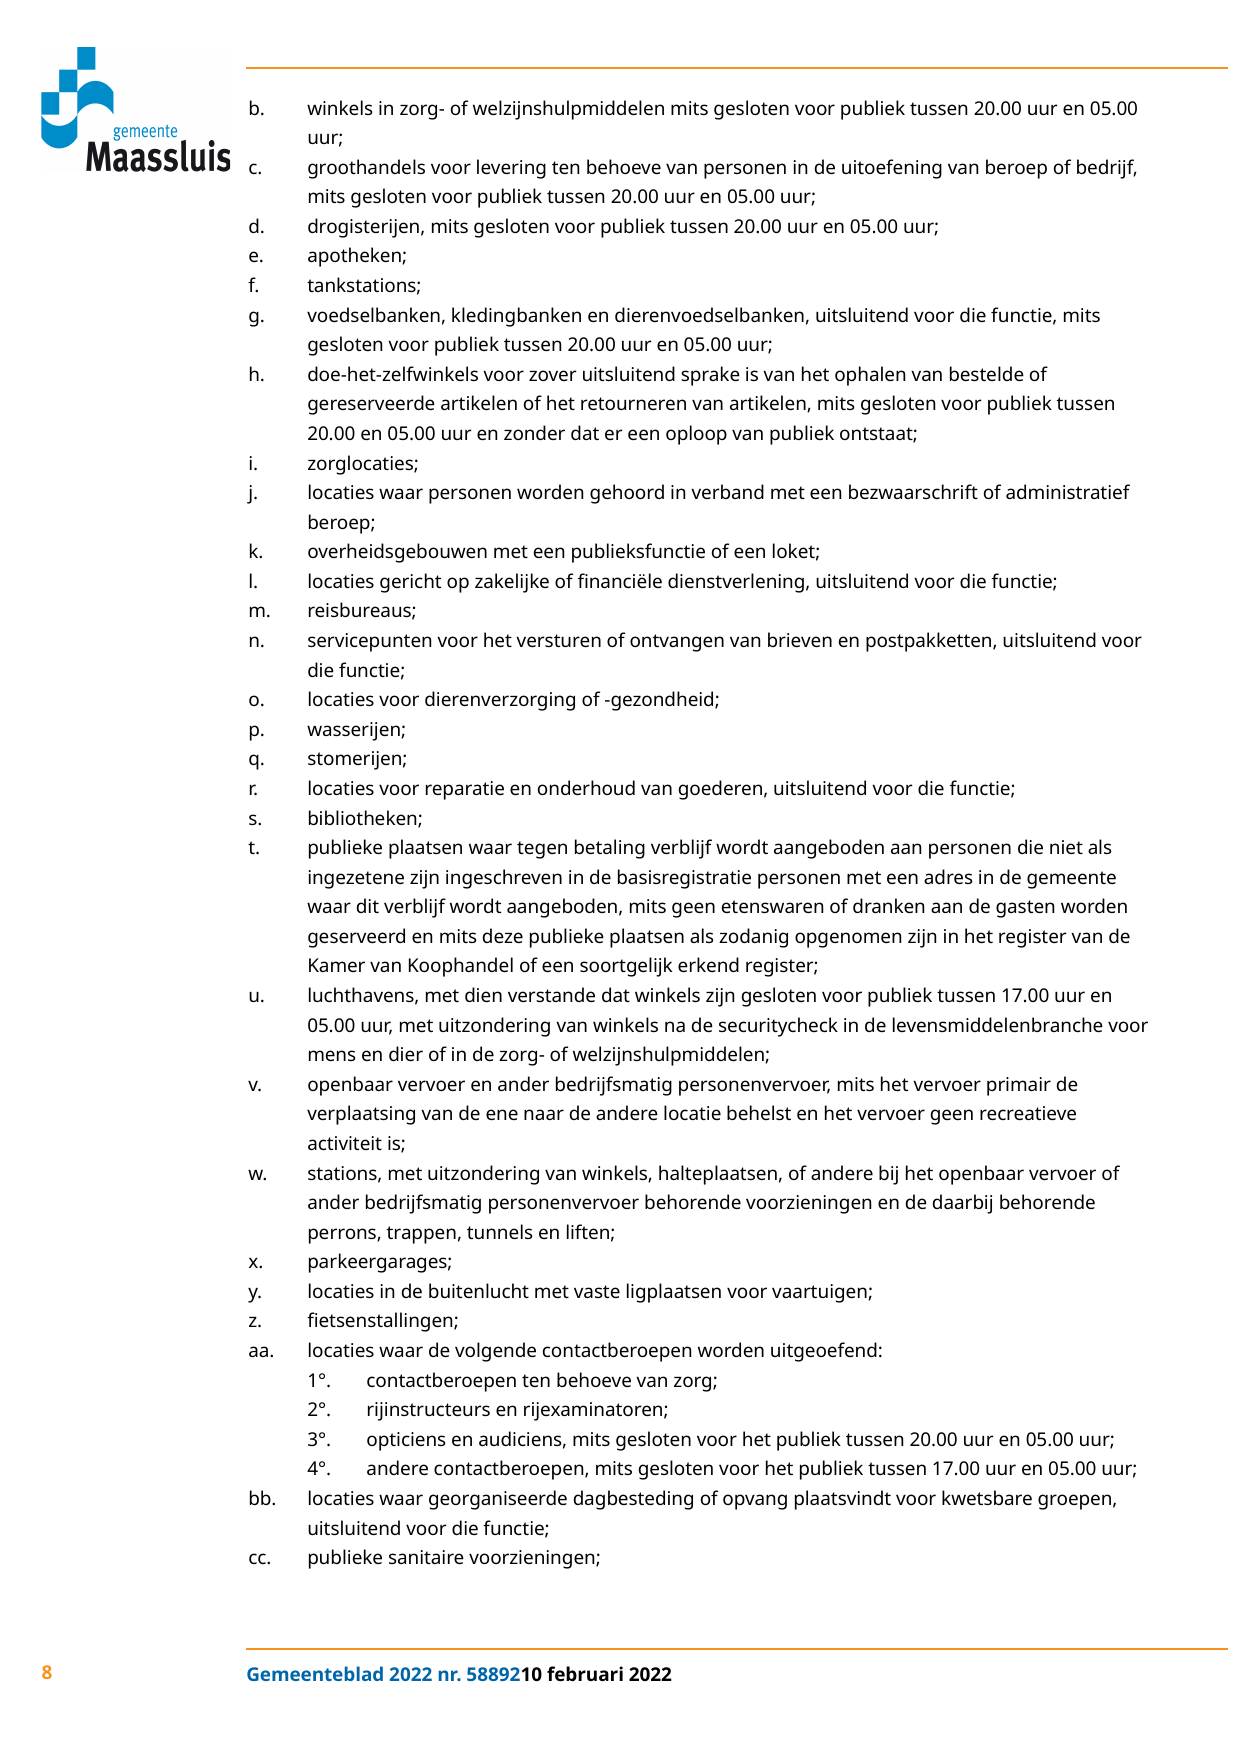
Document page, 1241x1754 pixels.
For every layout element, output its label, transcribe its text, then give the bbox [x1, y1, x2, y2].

list rijinstructeurs en rijexaminatoren; [307, 1396, 1152, 1422]
list locaties in de buitenlucht met vaste ligplaatsen voor vaartuigen; [248, 1278, 1152, 1304]
list locaties waar personen worden gehoord in verband met een bezwaarschrift of administratief beroep; [248, 479, 1152, 535]
list locaties voor dierenverzorging of -gezondheid; [248, 686, 1152, 712]
list stomerijen; [248, 746, 1152, 771]
picture [41, 47, 231, 172]
list locaties waar georganiseerde dagbesteding of opvang plaatsvindt voor kwetsbare groepen, uitsluitend voor die functie; [248, 1485, 1152, 1541]
list reisbureaus; [248, 598, 1152, 623]
list tankstations; [248, 272, 1152, 298]
list locaties voor reparatie en onderhoud van goederen, uitsluitend voor die functie; [248, 775, 1152, 801]
list winkels in zorg- of welzijnshulpmiddelen mits gesloten voor publiek tussen 20.00 uur en 05.00 uur; [248, 95, 1152, 150]
list voedselbanken, kledingbanken en dierenvoedselbanken, uitsluitend voor die functie, mits gesloten voor publiek tussen 20.00 uur en 05.00 uur; [248, 302, 1152, 357]
list parkeergarages; [248, 1248, 1152, 1274]
list drogisterijen, mits gesloten voor publiek tussen 20.00 uur en 05.00 uur; [248, 213, 1152, 239]
list opticiens en audiciens, mits gesloten voor het publiek tussen 20.00 uur en 05.00 uur; [307, 1426, 1152, 1452]
list fietsenstallingen; [248, 1308, 1152, 1333]
list contactberoepen ten behoeve van zorg; [307, 1367, 1152, 1393]
list bibliotheken; [248, 805, 1152, 831]
list publieke sanitaire voorzieningen; [248, 1544, 1152, 1570]
list openbaar vervoer en ander bedrijfsmatig personenvervoer, mits het vervoer primair de verplaatsing van de ene naar de andere locatie behelst en het vervoer geen recreatieve activiteit is; [248, 1071, 1152, 1156]
list zorglocaties; [248, 450, 1152, 476]
list servicepunten voor het versturen of ontvangen van brieven en postpakketten, uitsluitend voor die functie; [248, 627, 1152, 683]
list locaties gericht op zakelijke of financiële dienstverlening, uitsluitend voor die functie; [248, 568, 1152, 594]
list apotheken; [248, 243, 1152, 268]
list andere contactberoepen, mits gesloten voor het publiek tussen 17.00 uur en 05.00 uur; [307, 1456, 1152, 1481]
list overheidsgebouwen met een publieksfunctie of een loket; [248, 538, 1152, 564]
list wasserijen; [248, 716, 1152, 742]
list luchthavens, met dien verstande dat winkels zijn gesloten voor publiek tussen 17.00 uur en 05.00 uur, met uitzondering van winkels na de securitycheck in de levensmiddelenbranche voor mens en dier of in de zorg- of welzijnshulpmiddelen; [248, 982, 1152, 1067]
list stations, met uitzondering van winkels, halteplaatsen, of andere bij het openbaar vervoer of ander bedrijfsmatig personenvervoer behorende voorzieningen en de daarbij behorende perrons, trappen, tunnels en liften; [248, 1160, 1152, 1245]
list publieke plaatsen waar tegen betaling verblijf wordt aangeboden aan personen die niet als ingezetene zijn ingeschreven in de basisregistratie personen met een adres in de gemeente waar dit verblijf wordt aangeboden, mits geen etenswaren of dranken aan de gasten worden geserveerd en mits deze publieke plaatsen als zodanig opgenomen zijn in het register van de Kamer van Koophandel of een soortgelijk erkend register; [248, 834, 1152, 978]
list doe-het-zelfwinkels voor zover uitsluitend sprake is van het ophalen van bestelde of gereserveerde artikelen of het retourneren van artikelen, mits gesloten voor publiek tussen 20.00 en 05.00 uur en zonder dat er een oploop van publiek ontstaat; [248, 361, 1152, 446]
picture [41, 47, 77, 92]
list groothandels voor levering ten behoeve van personen in de uitoefening van beroep of bedrijf, mits gesloten voor publiek tussen 20.00 uur en 05.00 uur; [248, 154, 1152, 209]
list locaties waar de volgende contactberoepen worden uitgeoefend: [248, 1337, 1152, 1363]
